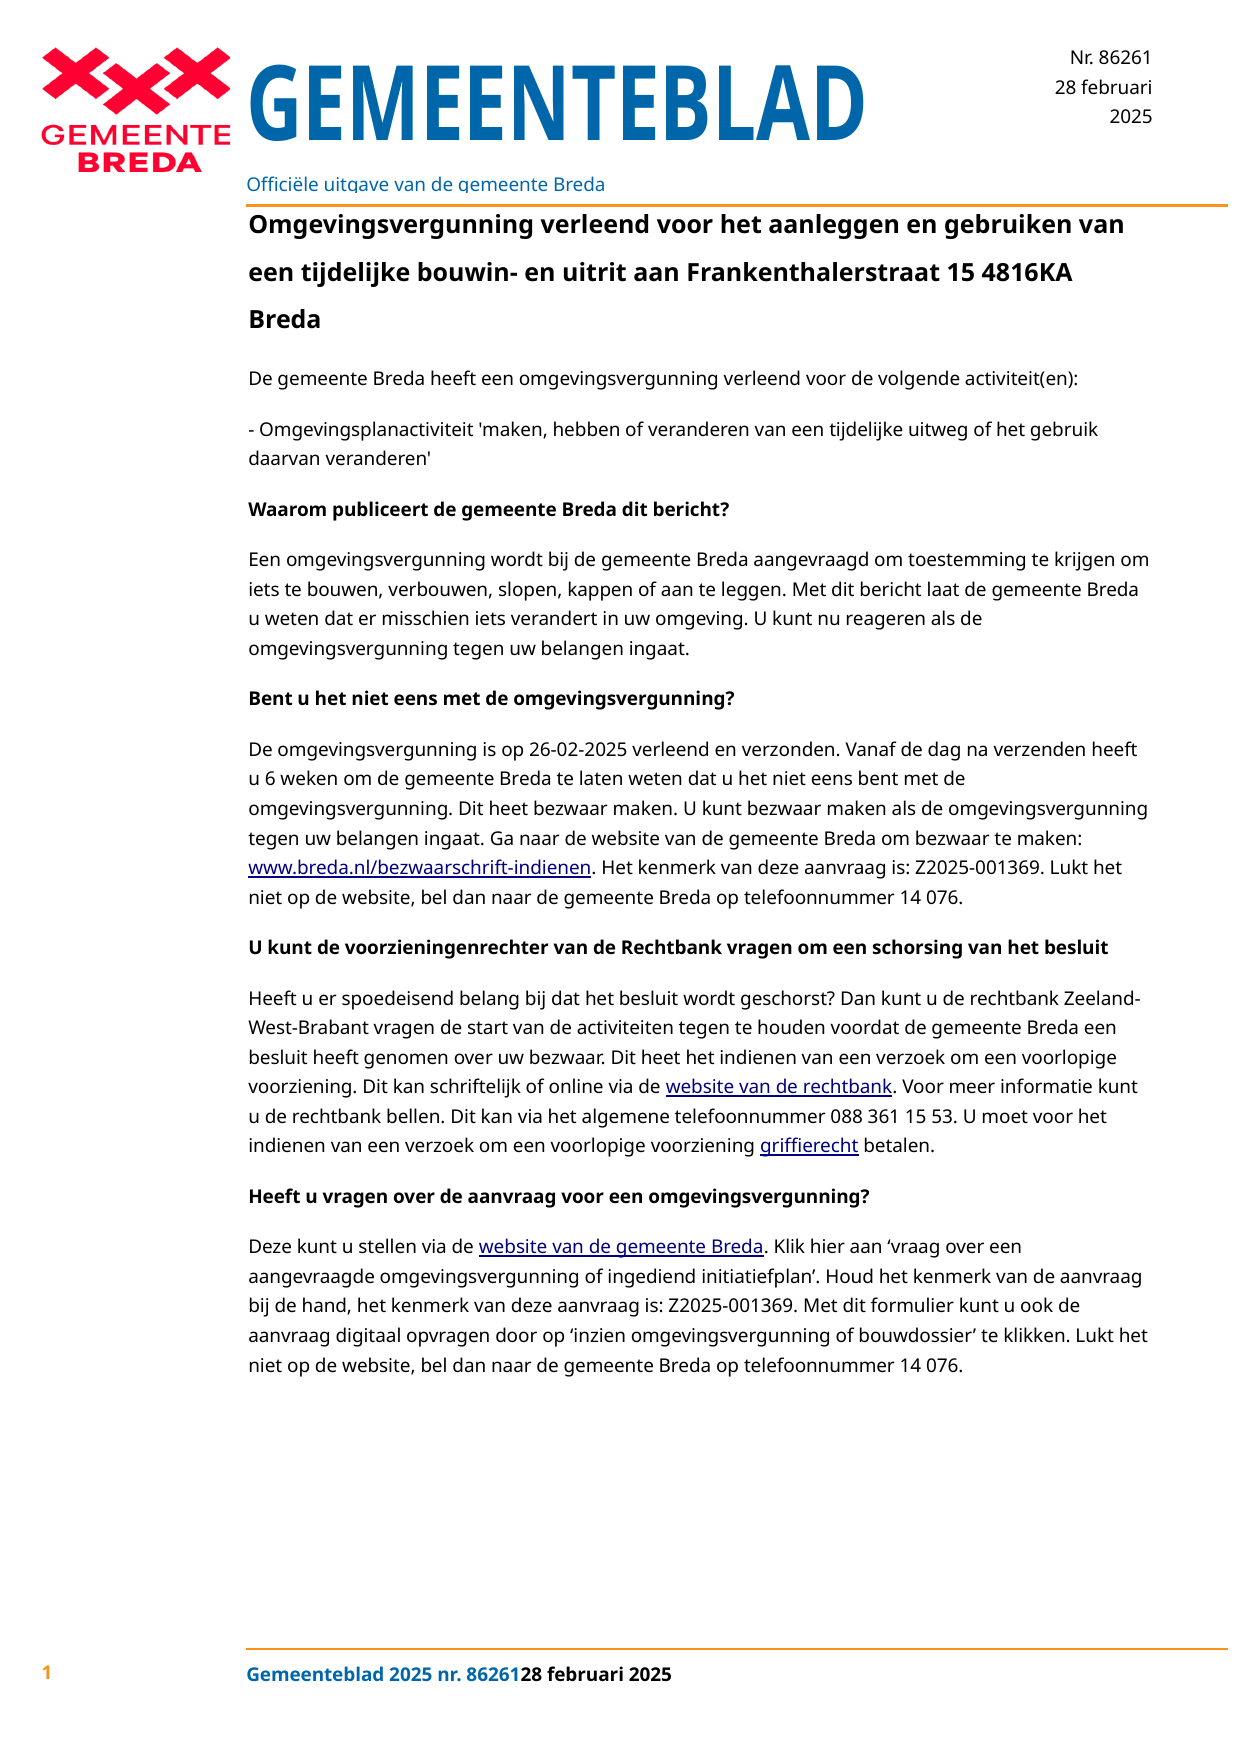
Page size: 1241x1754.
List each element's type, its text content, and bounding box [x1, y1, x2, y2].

text U kunt de voorzieningenrechter van de Rechtbank vragen om een schorsing van het besluit [248, 934, 1152, 960]
text - Omgevingsplanactiviteit 'maken, hebben of veranderen van een tijdelijke uitweg of het gebruik daarvan veranderen' [248, 416, 1152, 471]
text Omgevingsvergunning verleend voor het aanleggen en gebruiken van een tijdelijke bouwin- en uitrit aan Frankenthalerstraat 15 4816KA Breda [248, 207, 1152, 336]
text De gemeente Breda heeft een omgevingsvergunning verleend voor de volgende activiteit(en): [248, 366, 1152, 391]
text De omgevingsvergunning is op 26-02-2025 verleend en verzonden. Vanaf de dag na verzenden heeft u 6 weken om de gemeente Breda te laten weten dat u het niet eens bent met de omgevingsvergunning. Dit heet bezwaar maken. U kunt bezwaar maken als de omgevingsvergunning tegen uw belangen ingaat. Ga naar de website van de gemeente Breda om bezwaar te maken: www.breda.nl/bezwaarschrift-indienen. Het kenmerk van deze aanvraag is: Z2025-001369. Lukt het niet op de website, bel dan naar de gemeente Breda op telefoonnummer 14 076. [248, 736, 1152, 909]
text Deze kunt u stellen via de website van de gemeente Breda. Klik hier aan ‘vraag over een aangevraagde omgevingsvergunning of ingediend initiatiefplan’. Houd het kenmerk van de aanvraag bij de hand, het kenmerk van deze aanvraag is: Z2025-001369. Met dit formulier kunt u ook de aanvraag digitaal opvragen door op ‘inzien omgevingsvergunning of bouwdossier’ te klikken. Lukt het niet op de website, bel dan naar de gemeente Breda op telefoonnummer 14 076. [248, 1233, 1152, 1377]
text Heeft u er spoedeisend belang bij dat het besluit wordt geschorst? Dan kunt u de rechtbank Zeeland-West-Brabant vragen de start van de activiteiten tegen te houden voordat de gemeente Breda een besluit heeft genomen over uw bezwaar. Dit heet het indienen van een verzoek om een voorlopige voorziening. Dit kan schriftelijk of online via de website van de rechtbank. Voor meer informatie kunt u de rechtbank bellen. Dit kan via het algemene telefoonnummer 088 361 15 53. U moet voor het indienen van een verzoek om een voorlopige voorziening griffierecht betalen. [248, 985, 1152, 1158]
text Een omgevingsvergunning wordt bij de gemeente Breda aangevraagd om toestemming te krijgen om iets te bouwen, verbouwen, slopen, kappen of aan te leggen. Met dit bericht laat de gemeente Breda u weten dat er misschien iets verandert in uw omgeving. U kunt nu reageren als de omgevingsvergunning tegen uw belangen ingaat. [248, 546, 1152, 661]
picture [41, 47, 231, 172]
text Bent u het niet eens met de omgevingsvergunning? [248, 686, 1152, 711]
text Waarom publiceert de gemeente Breda dit bericht? [248, 496, 1152, 522]
text Heeft u vragen over de aanvraag voor een omgevingsvergunning? [248, 1183, 1152, 1209]
